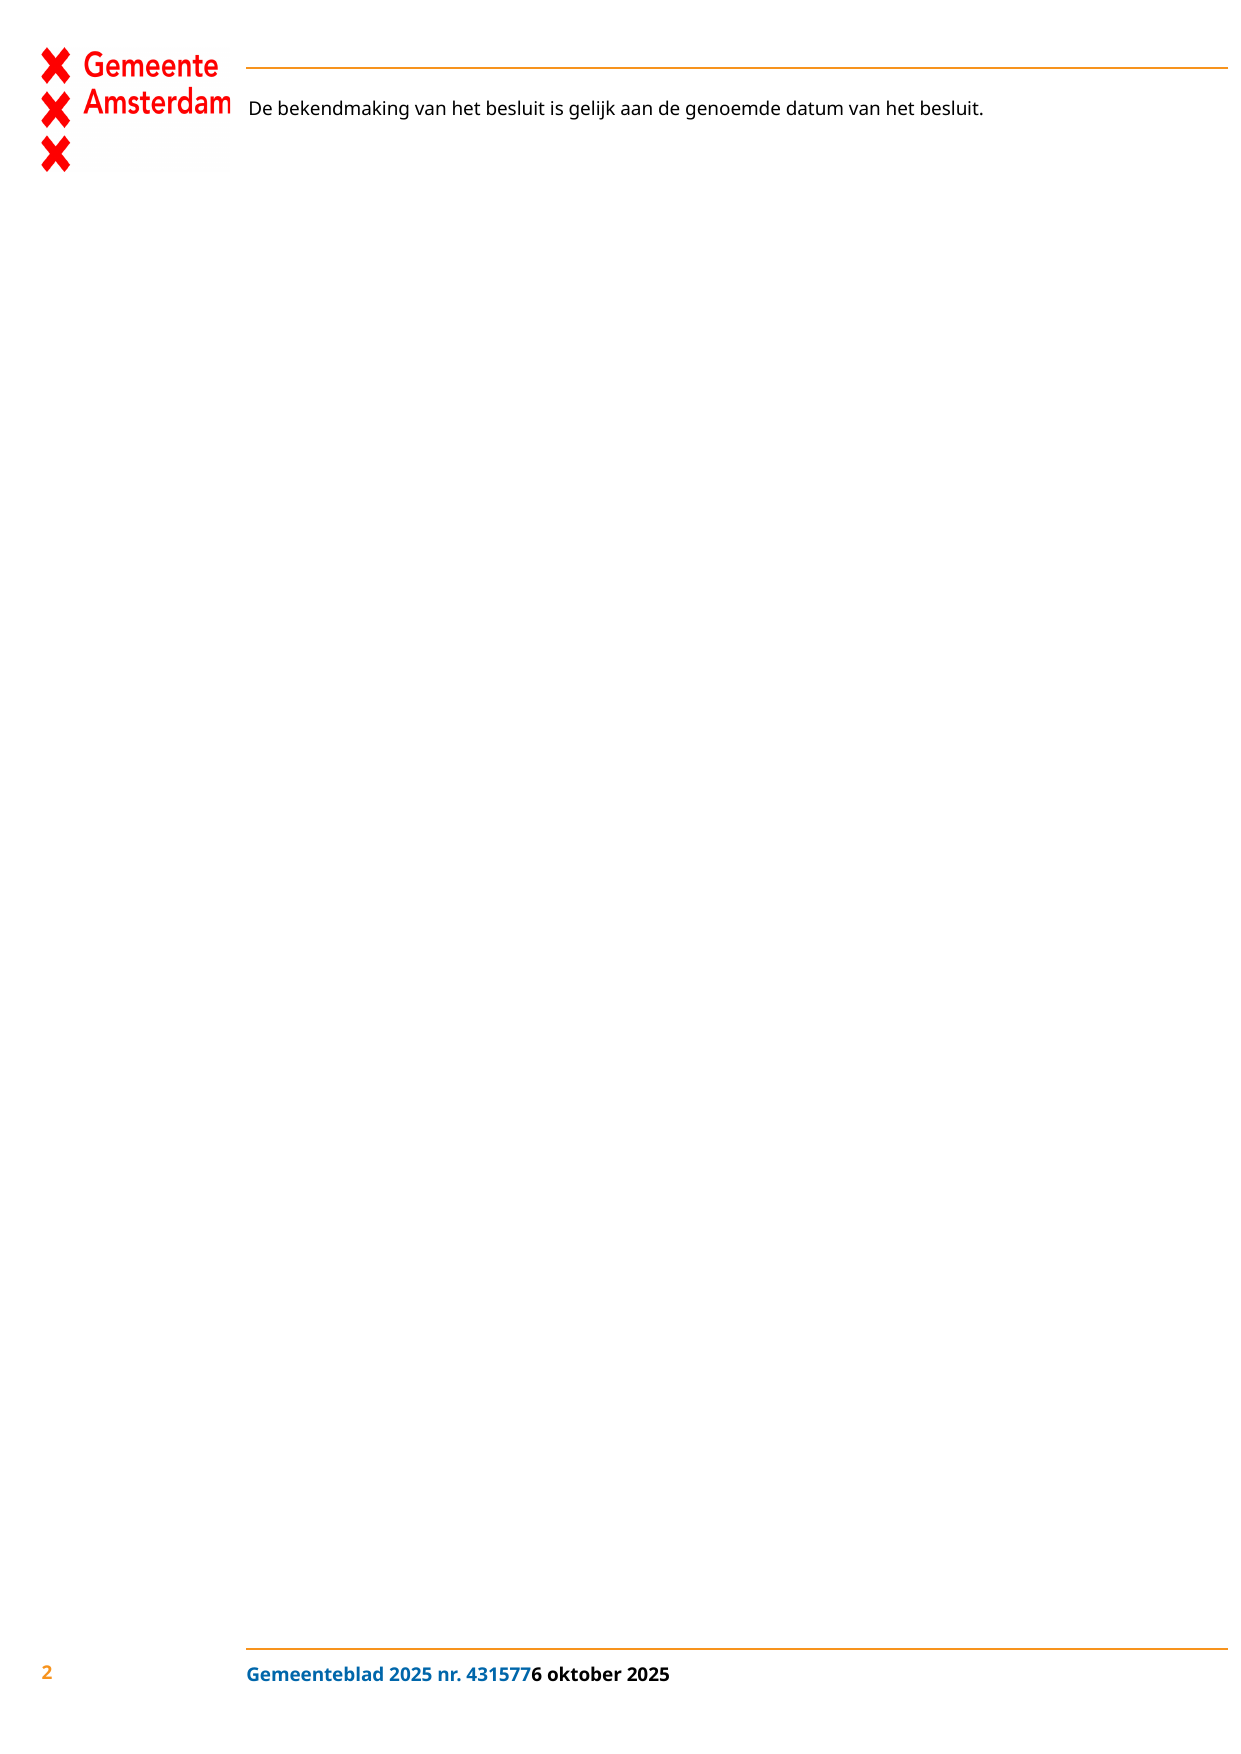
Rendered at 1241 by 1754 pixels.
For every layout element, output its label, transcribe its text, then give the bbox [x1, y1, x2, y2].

picture [41, 47, 231, 172]
text De bekendmaking van het besluit is gelijk aan de genoemde datum van het besluit. [248, 95, 1152, 121]
